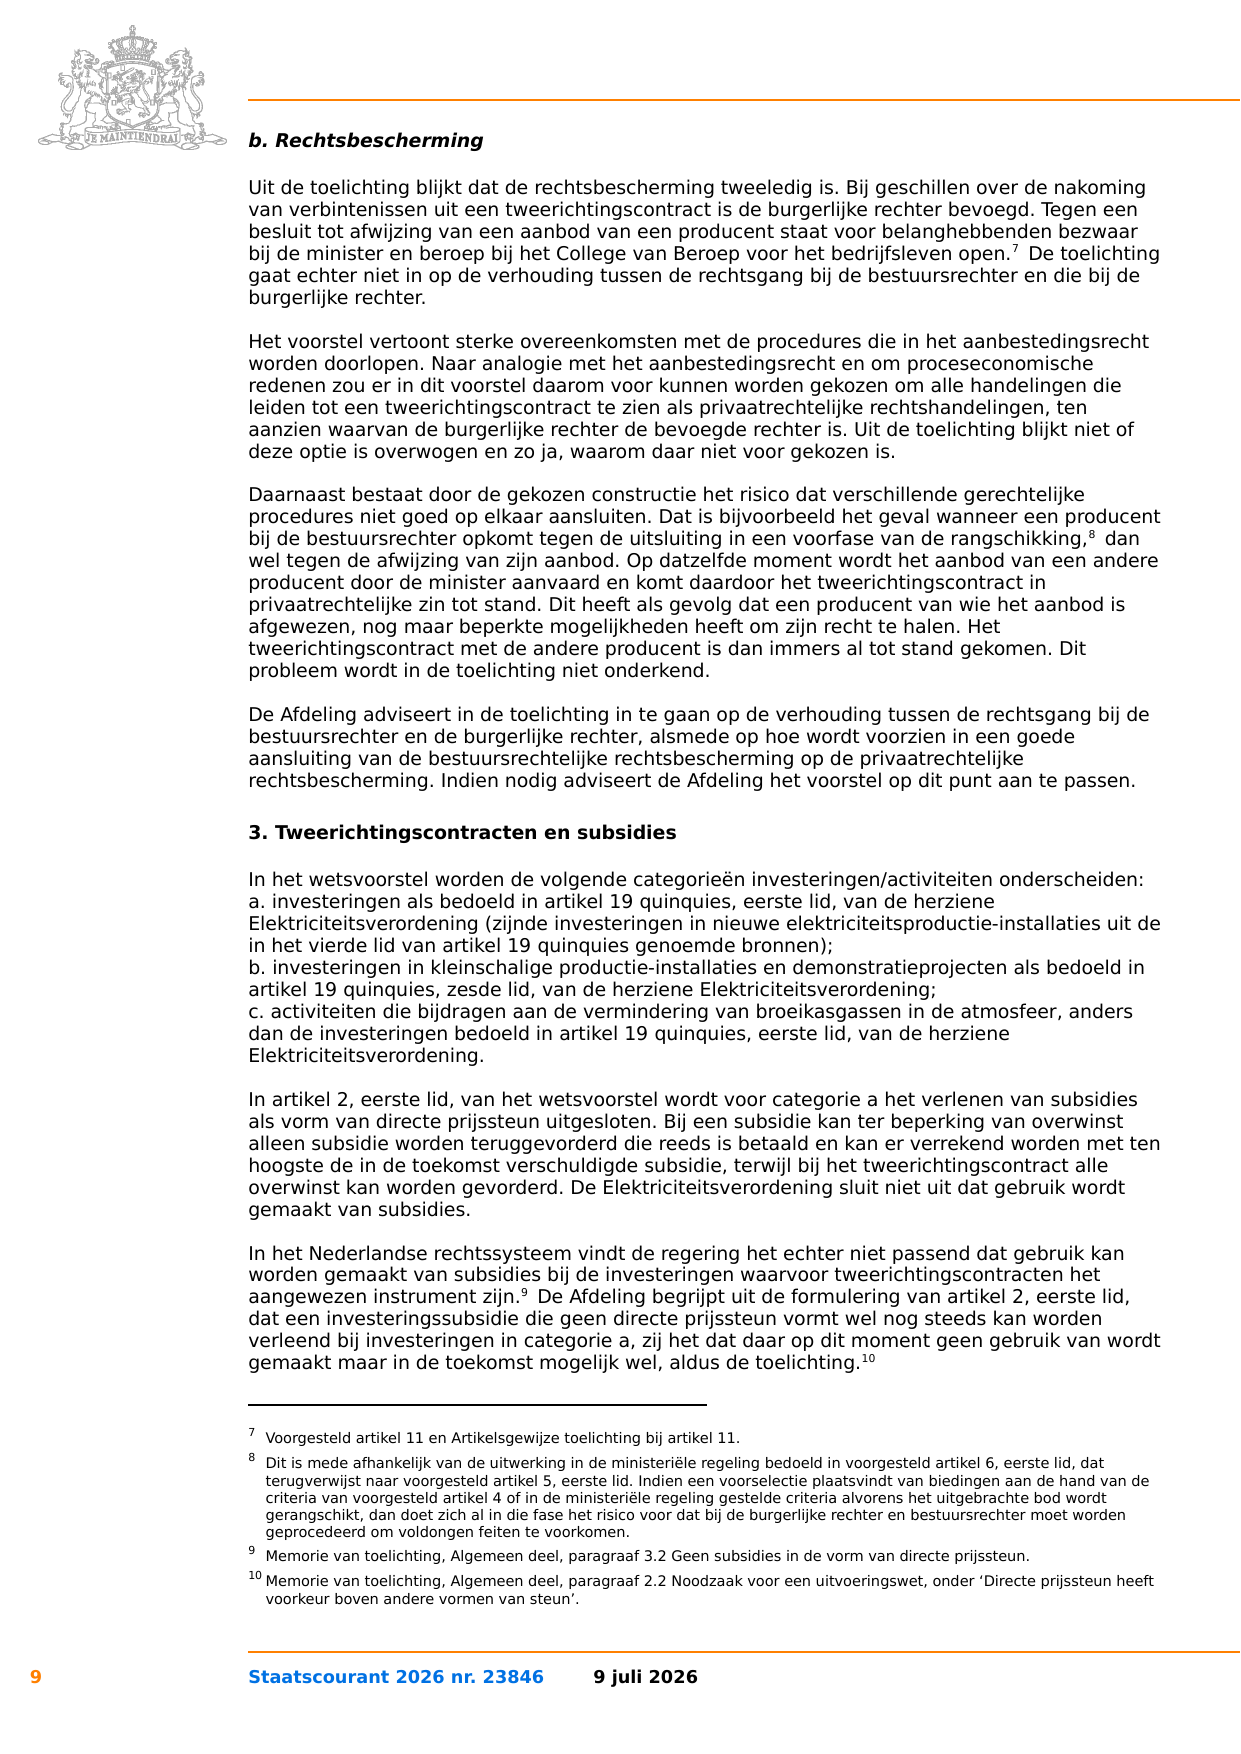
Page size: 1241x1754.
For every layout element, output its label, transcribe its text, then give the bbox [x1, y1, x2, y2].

text Uit de toelichting blijkt dat de rechtsbescherming tweeledig is. Bij geschillen over de nakoming van verbintenissen uit een tweerichtingscontract is de burgerlijke rechter bevoegd. Tegen een besluit tot afwijzing van een aanbod van een producent staat voor belanghebbenden bezwaar bij de minister en beroep bij het College van Beroep voor het bedrijfsleven open. De toelichting gaat echter niet in op de verhouding tussen de rechtsgang bij de bestuursrechter en die bij de burgerlijke rechter. [248, 177, 1163, 309]
text Daarnaast bestaat door de gekozen constructie het risico dat verschillende gerechtelijke procedures niet goed op elkaar aansluiten. Dat is bijvoorbeeld het geval wanneer een producent bij de bestuursrechter opkomt tegen de uitsluiting in een voorfase van de rangschikking, dan wel tegen de afwijzing van zijn aanbod. Op datzelfde moment wordt het aanbod van een andere producent door de minister aanvaard en komt daardoor het tweerichtingscontract in privaatrechtelijke zin tot stand. Dit heeft als gevolg dat een producent van wie het aanbod is afgewezen, nog maar beperkte mogelijkheden heeft om zijn recht te halen. Het tweerichtingscontract met de andere producent is dan immers al tot stand gekomen. Dit probleem wordt in de toelichting niet onderkend. [248, 484, 1163, 682]
text In het wetsvoorstel worden de volgende categorieën investeringen/activiteiten onderscheiden: [248, 869, 1163, 891]
text b. investeringen in kleinschalige productie-installaties en demonstratieprojecten als bedoeld in artikel 19 quinquies, zesde lid, van de herziene Elektriciteitsverordening; [248, 957, 1163, 1001]
text Memorie van toelichting, Algemeen deel, paragraaf 2.2 Noodzaak voor een uitvoeringswet, onder ‘Directe prijssteun heeft voorkeur boven andere vormen van steun’. [248, 1569, 1163, 1608]
subtitle 3. Tweerichtingscontracten en subsidies [248, 822, 1163, 844]
subtitle b. Rechtsbescherming [248, 130, 1163, 152]
text In artikel 2, eerste lid, van het wetsvoorstel wordt voor categorie a het verlenen van subsidies als vorm van directe prijssteun uitgesloten. Bij een subsidie kan ter beperking van overwinst alleen subsidie worden teruggevorderd die reeds is betaald en kan er verrekend worden met ten hoogste de in de toekomst verschuldigde subsidie, terwijl bij het tweerichtingscontract alle overwinst kan worden gevorderd. De Elektriciteitsverordening sluit niet uit dat gebruik wordt gemaakt van subsidies. [248, 1089, 1163, 1221]
text Voorgesteld artikel 11 en Artikelsgewijze toelichting bij artikel 11. [248, 1426, 1163, 1448]
picture [38, 25, 227, 150]
text De Afdeling adviseert in de toelichting in te gaan op de verhouding tussen de rechtsgang bij de bestuursrechter en de burgerlijke rechter, alsmede op hoe wordt voorzien in een goede aansluiting van de bestuursrechtelijke rechtsbescherming op de privaatrechtelijke rechtsbescherming. Indien nodig adviseert de Afdeling het voorstel op dit punt aan te passen. [248, 704, 1163, 792]
text c. activiteiten die bijdragen aan de vermindering van broeikasgassen in de atmosfeer, anders dan de investeringen bedoeld in artikel 19 quinquies, eerste lid, van de herziene Elektriciteitsverordening. [248, 1001, 1163, 1067]
text In het Nederlandse rechtssysteem vindt de regering het echter niet passend dat gebruik kan worden gemaakt van subsidies bij de investeringen waarvoor tweerichtingscontracten het aangewezen instrument zijn. De Afdeling begrijpt uit de formulering van artikel 2, eerste lid, dat een investeringssubsidie die geen directe prijssteun vormt wel nog steeds kan worden verleend bij investeringen in categorie a, zij het dat daar op dit moment geen gebruik van wordt gemaakt maar in de toekomst mogelijk wel, aldus de toelichting. [248, 1242, 1163, 1374]
text Dit is mede afhankelijk van de uitwerking in de ministeriële regeling bedoeld in voorgesteld artikel 6, eerste lid, dat terugverwijst naar voorgesteld artikel 5, eerste lid. Indien een voorselectie plaatsvindt van biedingen aan de hand van de criteria van voorgesteld artikel 4 of in de ministeriële regeling gestelde criteria alvorens het uitgebrachte bod wordt gerangschikt, dan doet zich al in die fase het risico voor dat bij de burgerlijke rechter en bestuursrechter moet worden geprocedeerd om voldongen feiten te voorkomen. [248, 1451, 1163, 1541]
text Het voorstel vertoont sterke overeenkomsten met de procedures die in het aanbestedingsrecht worden doorlopen. Naar analogie met het aanbestedingsrecht en om proceseconomische redenen zou er in dit voorstel daarom voor kunnen worden gekozen om alle handelingen die leiden tot een tweerichtingscontract te zien als privaatrechtelijke rechtshandelingen, ten aanzien waarvan de burgerlijke rechter de bevoegde rechter is. Uit de toelichting blijkt niet of deze optie is overwogen en zo ja, waarom daar niet voor gekozen is. [248, 331, 1163, 462]
text Memorie van toelichting, Algemeen deel, paragraaf 3.2 Geen subsidies in de vorm van directe prijssteun. [248, 1544, 1163, 1566]
text a. investeringen als bedoeld in artikel 19 quinquies, eerste lid, van de herziene Elektriciteitsverordening (zijnde investeringen in nieuwe elektriciteitsproductie-installaties uit de in het vierde lid van artikel 19 quinquies genoemde bronnen); [248, 891, 1163, 957]
